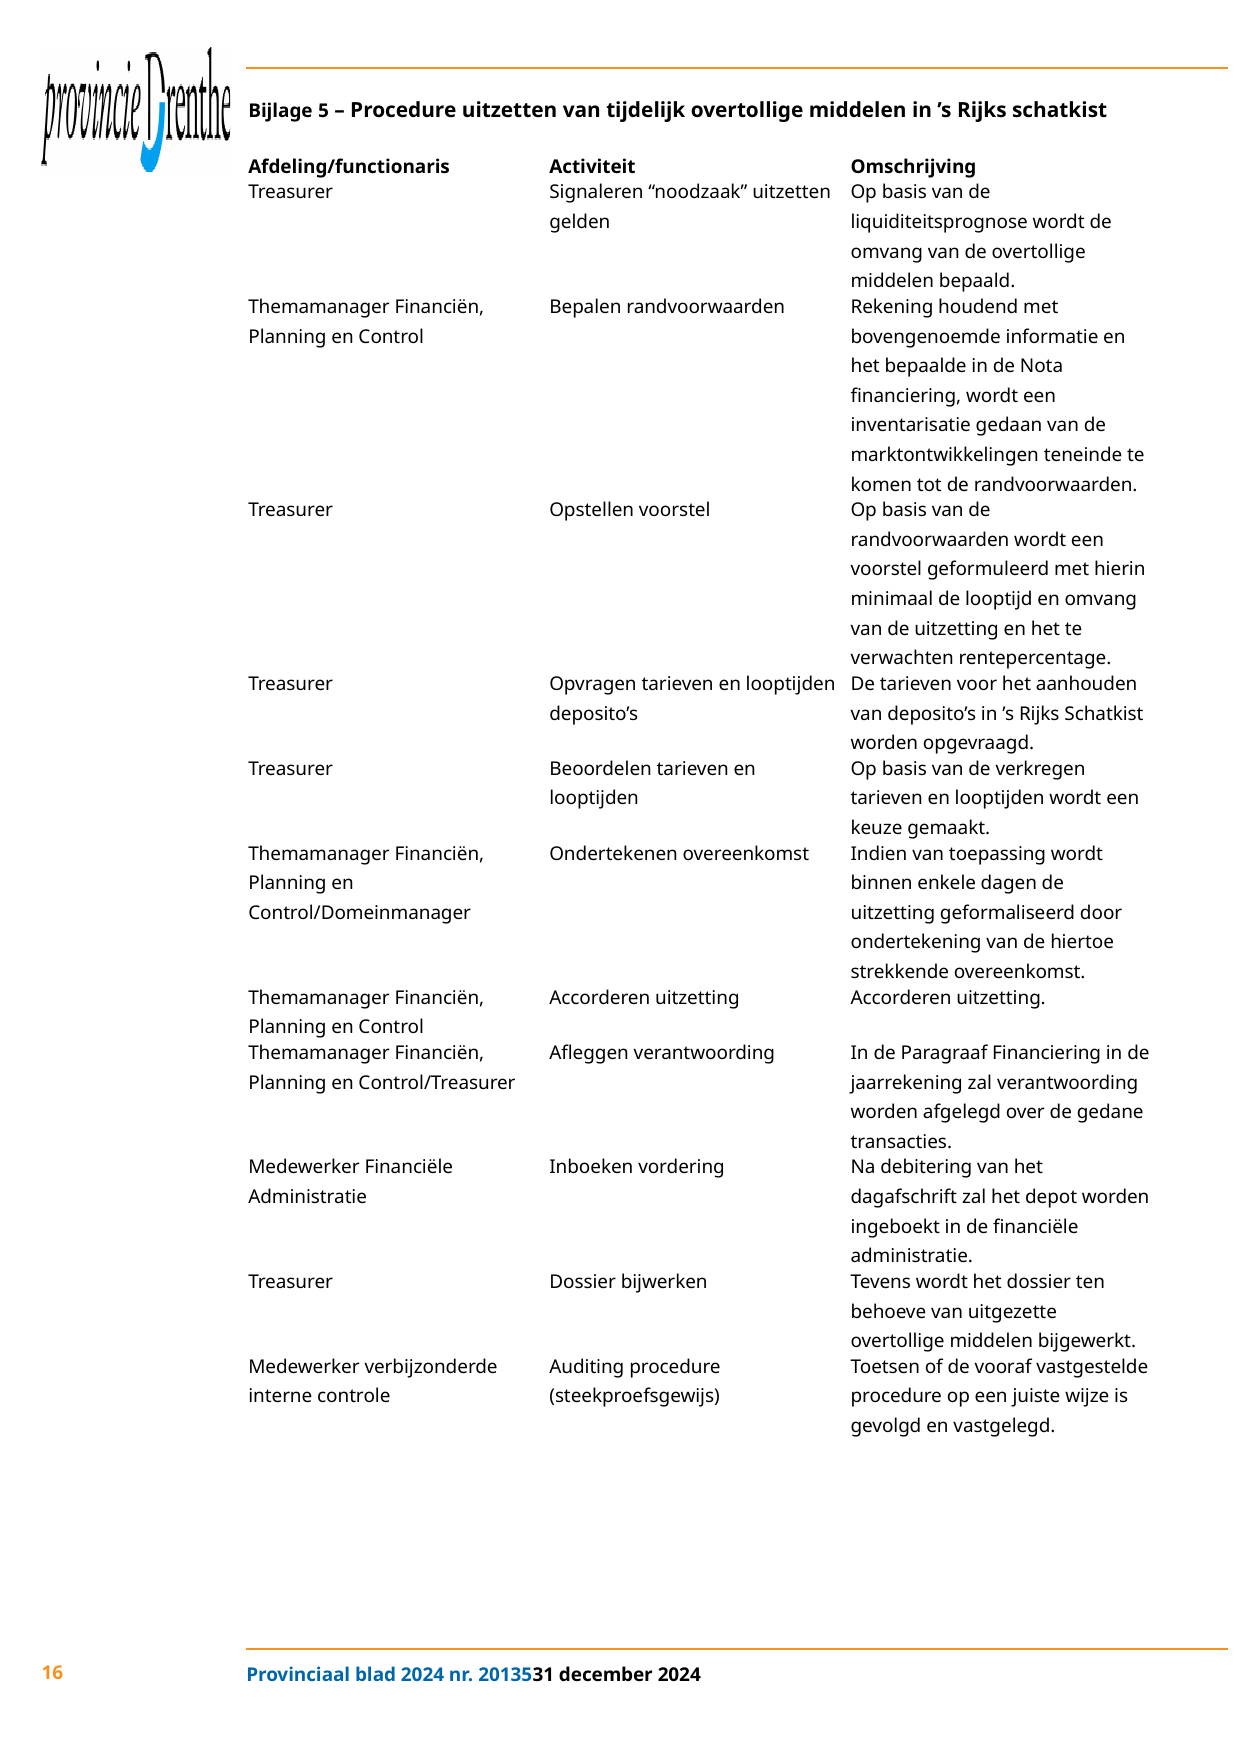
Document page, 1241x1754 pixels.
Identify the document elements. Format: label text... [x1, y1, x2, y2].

table_cell Treasurer [248, 1268, 549, 1353]
table_cell Tevens wordt het dossier ten behoeve van uitgezette overtollige middelen bijgewerkt. [850, 1268, 1152, 1353]
table_header Activiteit [549, 153, 850, 179]
picture [41, 47, 231, 172]
text Bijlage 5 – Procedure uitzetten van tijdelijk overtollige middelen in ’s Rijks schatkist [248, 95, 1152, 123]
table_cell Themamanager Financiën, Planning en Control/Treasurer [248, 1039, 549, 1154]
table_cell Rekening houdend met bovengenoemde informatie en het bepaalde in de Nota financiering, wordt een inventarisatie gedaan van de marktontwikkelingen teneinde te komen tot de randvoorwaarden. [850, 293, 1152, 496]
table_cell Opvragen tarieven en looptijden deposito’s [549, 670, 850, 755]
table_cell Beoordelen tarieven en looptijden [549, 755, 850, 840]
table_cell Treasurer [248, 179, 549, 293]
table_cell Themamanager Financiën, Planning en Control [248, 984, 549, 1039]
table_cell Medewerker Financiële Administratie [248, 1154, 549, 1268]
table_cell Themamanager Financiën, Planning en Control [248, 293, 549, 496]
table_header Afdeling/functionaris [248, 153, 549, 179]
table_cell Op basis van de liquiditeitsprognose wordt de omvang van de overtollige middelen bepaald. [850, 179, 1152, 293]
table_cell Medewerker verbijzonderde interne controle [248, 1353, 549, 1438]
table_cell Themamanager Financiën, Planning en Control/Domeinmanager [248, 840, 549, 984]
table_cell In de Paragraaf Financiering in de jaarrekening zal verantwoording worden afgelegd over de gedane transacties. [850, 1039, 1152, 1154]
table_cell Afleggen verantwoording [549, 1039, 850, 1154]
table_cell Op basis van de verkregen tarieven en looptijden wordt een keuze gemaakt. [850, 755, 1152, 840]
table_header Omschrijving [850, 153, 1152, 179]
table_cell Opstellen voorstel [549, 496, 850, 670]
table_cell Treasurer [248, 670, 549, 755]
table_cell Na debitering van het dagafschrift zal het depot worden ingeboekt in de financiële administratie. [850, 1154, 1152, 1268]
table_cell Inboeken vordering [549, 1154, 850, 1268]
table_cell Indien van toepassing wordt binnen enkele dagen de uitzetting geformaliseerd door ondertekening van de hiertoe strekkende overeenkomst. [850, 840, 1152, 984]
table_cell Dossier bijwerken [549, 1268, 850, 1353]
table_cell Op basis van de randvoorwaarden wordt een voorstel geformuleerd met hierin minimaal de looptijd en omvang van de uitzetting en het te verwachten rentepercentage. [850, 496, 1152, 670]
table_cell Ondertekenen overeenkomst [549, 840, 850, 984]
table_cell Treasurer [248, 755, 549, 840]
table_cell Toetsen of de vooraf vastgestelde procedure op een juiste wijze is gevolgd en vastgelegd. [850, 1353, 1152, 1438]
table_cell Accorderen uitzetting. [850, 984, 1152, 1039]
table_cell Treasurer [248, 496, 549, 670]
table_cell Auditing procedure (steekproefsgewijs) [549, 1353, 850, 1438]
table_cell De tarieven voor het aanhouden van deposito’s in ’s Rijks Schatkist worden opgevraagd. [850, 670, 1152, 755]
table_cell Bepalen randvoorwaarden [549, 293, 850, 496]
table_cell Signaleren “noodzaak” uitzetten gelden [549, 179, 850, 293]
table_cell Accorderen uitzetting [549, 984, 850, 1039]
